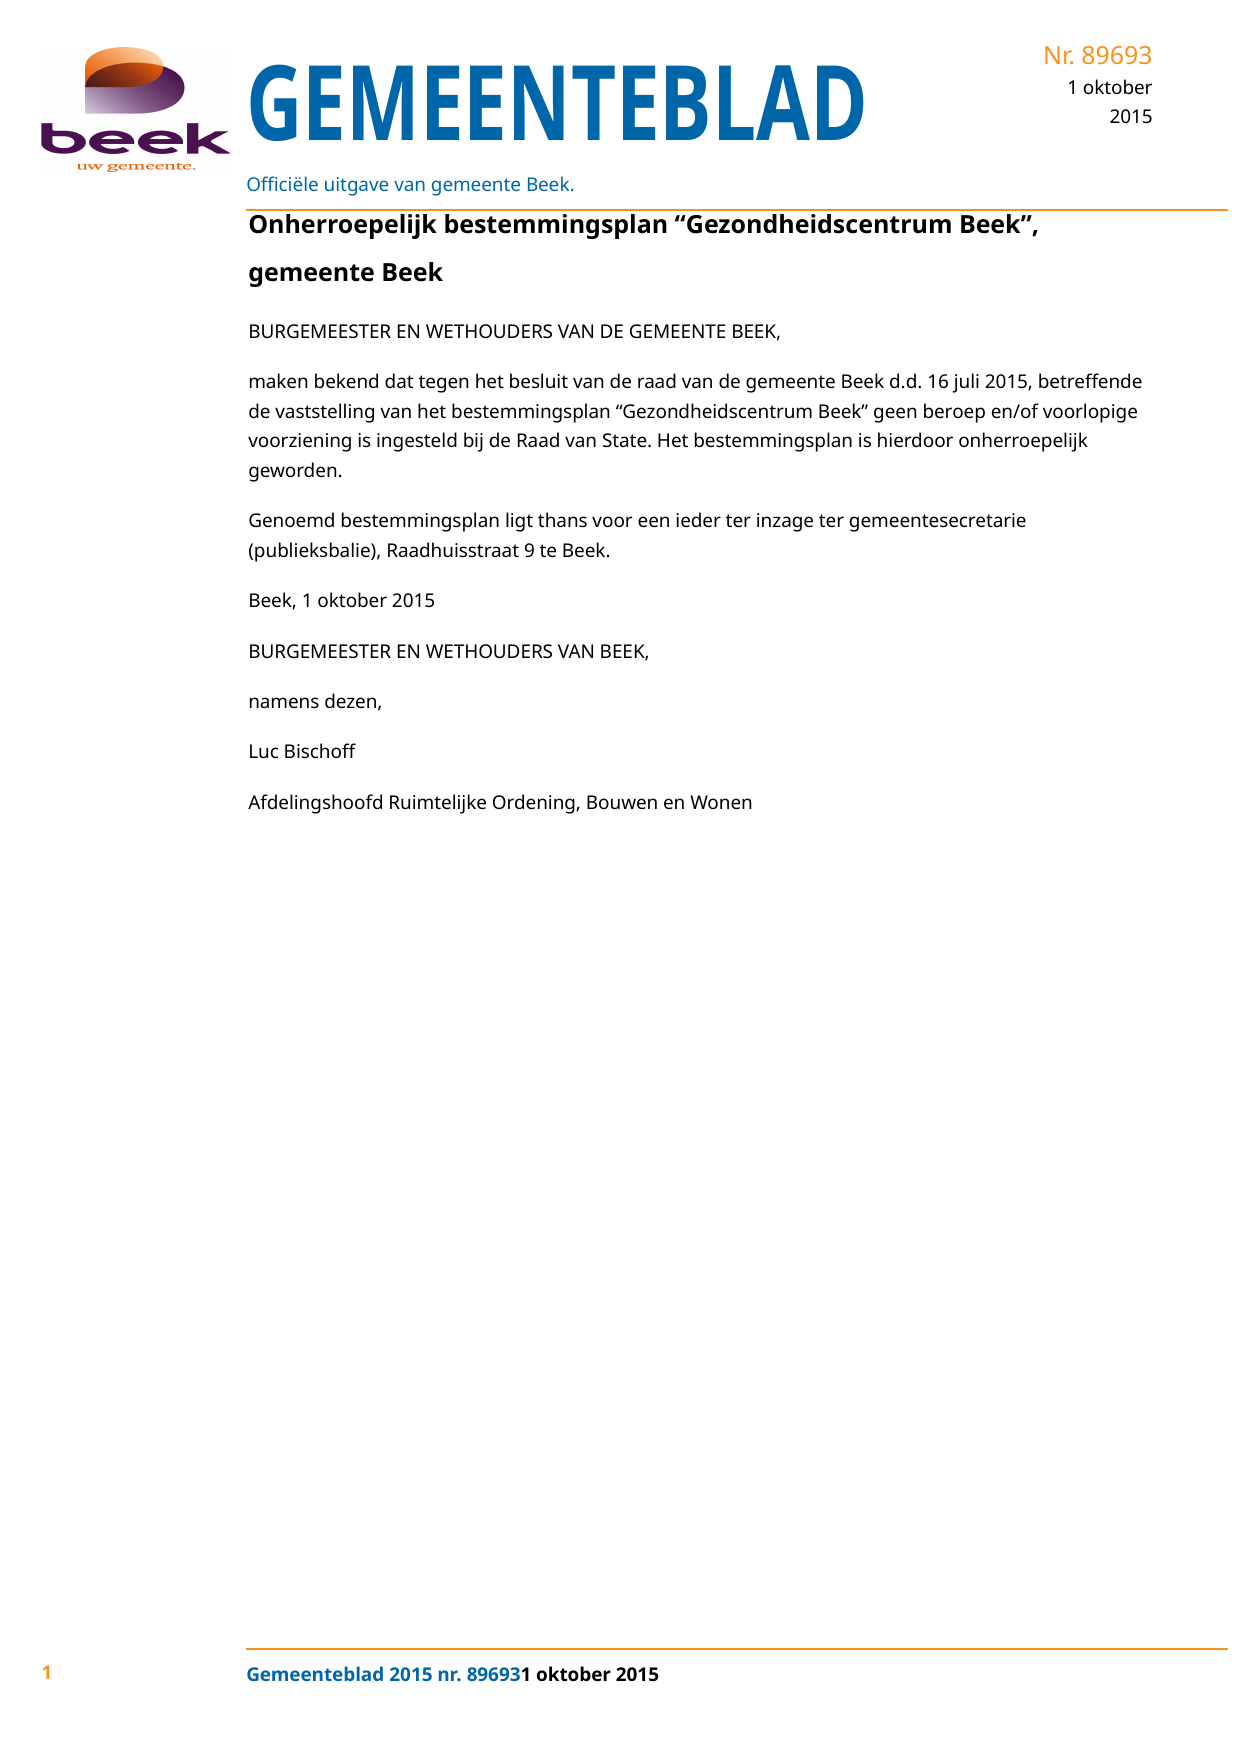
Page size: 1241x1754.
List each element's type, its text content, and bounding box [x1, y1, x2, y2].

text Luc Bischoff [248, 739, 1152, 764]
text BURGEMEESTER EN WETHOUDERS VAN DE GEMEENTE BEEK, [248, 318, 1152, 344]
text BURGEMEESTER EN WETHOUDERS VAN BEEK, [248, 638, 1152, 664]
text Afdelingshoofd Ruimtelijke Ordening, Bouwen en Wonen [248, 789, 1152, 815]
text Onherroepelijk bestemmingsplan “Gezondheidscentrum Beek”, gemeente Beek [248, 211, 1152, 288]
text Beek, 1 oktober 2015 [248, 587, 1152, 613]
text Genoemd bestemmingsplan ligt thans voor een ieder ter inzage ter gemeentesecretarie (publieksbalie), Raadhuisstraat 9 te Beek. [248, 507, 1152, 563]
picture [41, 47, 231, 172]
text maken bekend dat tegen het besluit van de raad van de gemeente Beek d.d. 16 juli 2015, betreffende de vaststelling van het bestemmingsplan “Gezondheidscentrum Beek” geen beroep en/of voorlopige voorziening is ingesteld bij de Raad van State. Het bestemmingsplan is hierdoor onherroepelijk geworden. [248, 368, 1152, 483]
text namens dezen, [248, 688, 1152, 714]
